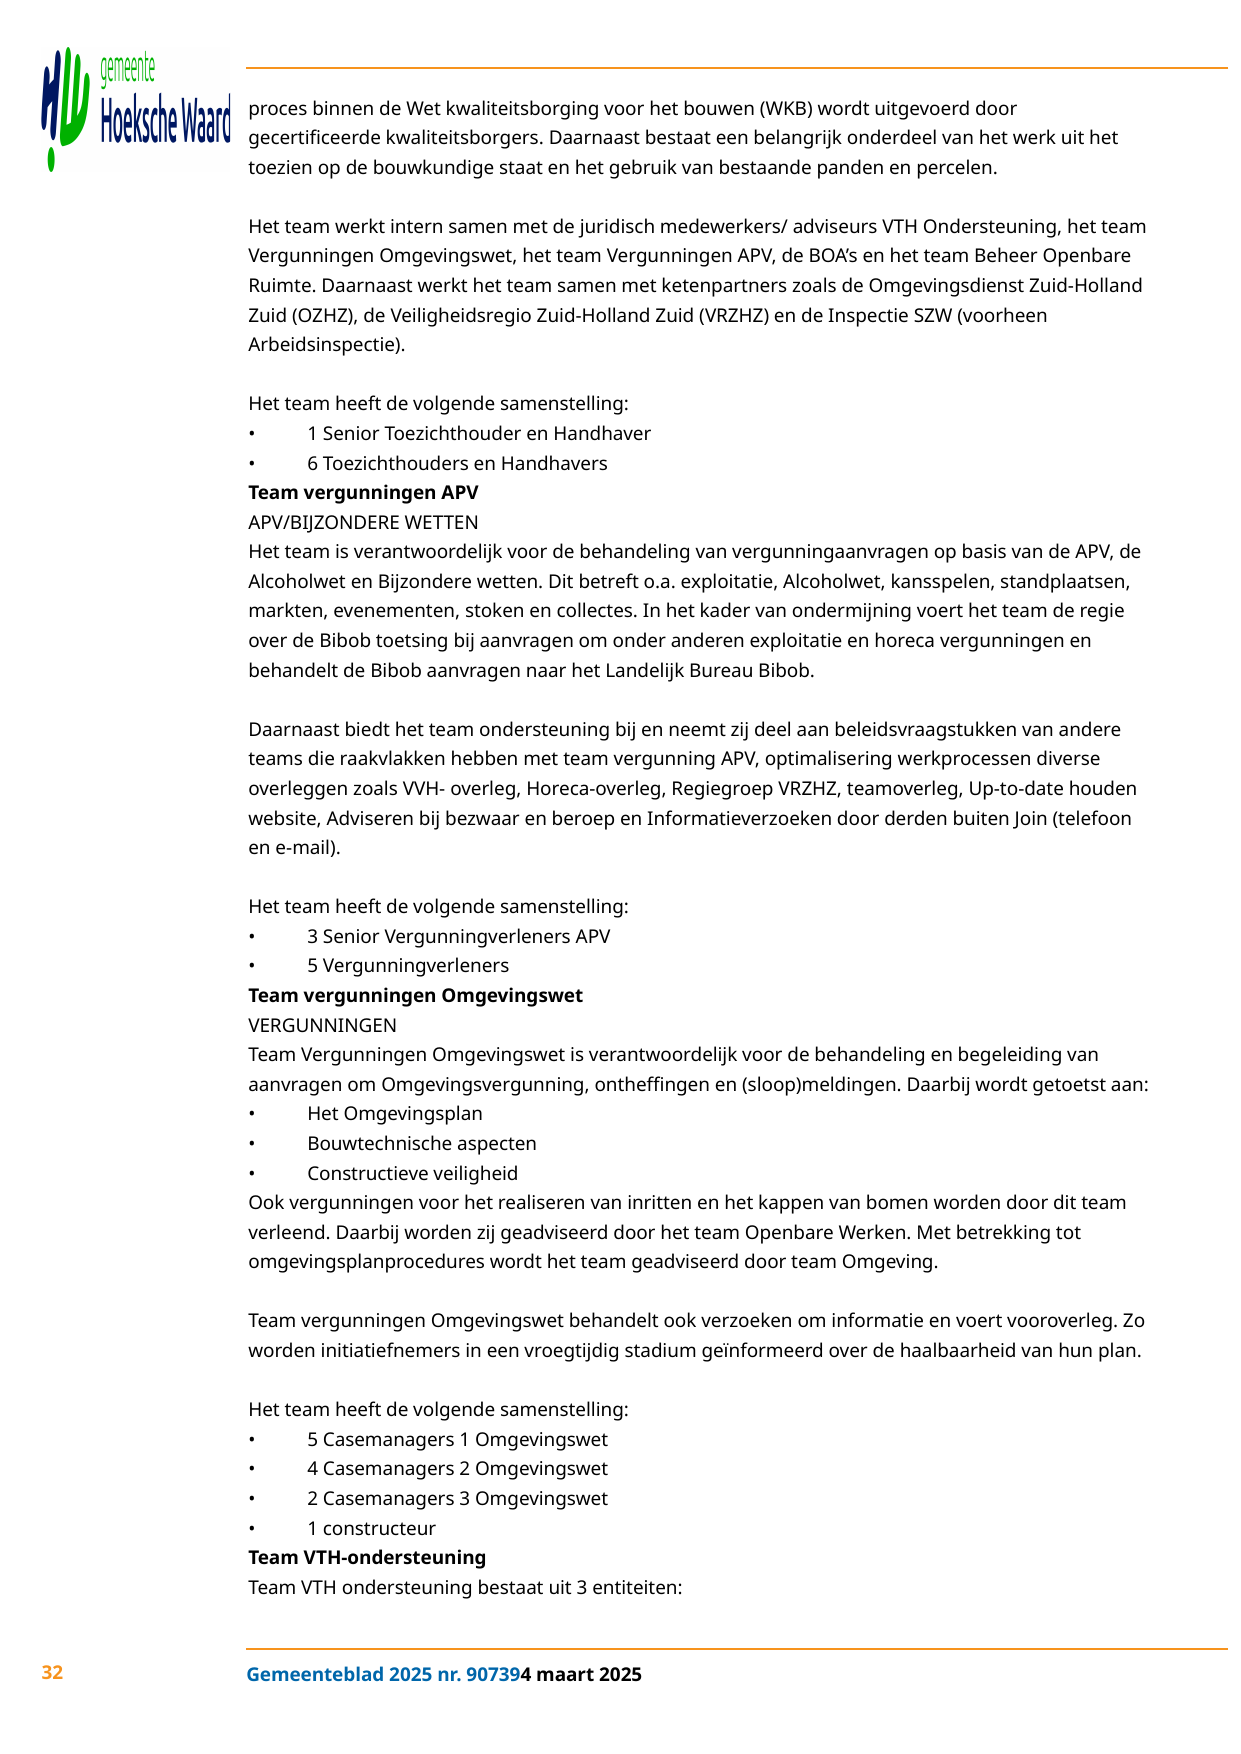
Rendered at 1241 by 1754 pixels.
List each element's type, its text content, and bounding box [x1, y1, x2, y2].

text VERGUNNINGEN [248, 1012, 1152, 1038]
picture [41, 47, 231, 172]
text Team vergunningen Omgevingswet [248, 982, 1152, 1008]
list 1 constructeur [248, 1515, 1152, 1541]
text Het team heeft de volgende samenstelling: [248, 893, 1152, 919]
list 2 Casemanagers 3 Omgevingswet [248, 1485, 1152, 1511]
list Constructieve veiligheid [248, 1160, 1152, 1186]
list Het Omgevingsplan [248, 1101, 1152, 1126]
text Het team heeft de volgende samenstelling: [248, 1396, 1152, 1422]
list 5 Vergunningverleners [248, 953, 1152, 978]
text Team Vergunningen Omgevingswet is verantwoordelijk voor de behandeling en begeleiding van aanvragen om Omgevingsvergunning, ontheffingen en (sloop)meldingen. Daarbij wordt getoetst aan: [248, 1041, 1152, 1097]
text Team VTH-ondersteuning [248, 1544, 1152, 1570]
text Team VTH ondersteuning bestaat uit 3 entiteiten: [248, 1574, 1152, 1600]
list 4 Casemanagers 2 Omgevingswet [248, 1456, 1152, 1481]
list 3 Senior Vergunningverleners APV [248, 923, 1152, 949]
text Het team heeft de volgende samenstelling: [248, 391, 1152, 416]
list 1 Senior Toezichthouder en Handhaver [248, 420, 1152, 446]
text Het team is verantwoordelijk voor de behandeling van vergunningaanvragen op basis van de APV, de Alcoholwet en Bijzondere wetten. Dit betreft o.a. exploitatie, Alcoholwet, kansspelen, standplaatsen, markten, evenementen, stoken en collectes. In het kader van ondermijning voert het team de regie over de Bibob toetsing bij aanvragen om onder anderen exploitatie en horeca vergunningen en behandelt de Bibob aanvragen naar het Landelijk Bureau Bibob. [248, 538, 1152, 683]
text proces binnen de Wet kwaliteitsborging voor het bouwen (WKB) wordt uitgevoerd door gecertificeerde kwaliteitsborgers. Daarnaast bestaat een belangrijk onderdeel van het werk uit het toezien op de bouwkundige staat en het gebruik van bestaande panden en percelen. [248, 95, 1152, 180]
list Bouwtechnische aspecten [248, 1130, 1152, 1156]
list 5 Casemanagers 1 Omgevingswet [248, 1426, 1152, 1452]
text Ook vergunningen voor het realiseren van inritten en het kappen van bomen worden door dit team verleend. Daarbij worden zij geadviseerd door het team Openbare Werken. Met betrekking tot omgevingsplanprocedures wordt het team geadviseerd door team Omgeving. [248, 1189, 1152, 1274]
text Daarnaast biedt het team ondersteuning bij en neemt zij deel aan beleidsvraagstukken van andere teams die raakvlakken hebben met team vergunning APV, optimalisering werkprocessen diverse overleggen zoals VVH- overleg, Horeca-overleg, Regiegroep VRZHZ, teamoverleg, Up-to-date houden website, Adviseren bij bezwaar en beroep en Informatieverzoeken door derden buiten Join (telefoon en e-mail). [248, 716, 1152, 860]
text APV/BIJZONDERE WETTEN [248, 509, 1152, 535]
text Team vergunningen Omgevingswet behandelt ook verzoeken om informatie en voert vooroverleg. Zo worden initiatiefnemers in een vroegtijdig stadium geïnformeerd over de haalbaarheid van hun plan. [248, 1308, 1152, 1363]
text Het team werkt intern samen met de juridisch medewerkers/ adviseurs VTH Ondersteuning, het team Vergunningen Omgevingswet, het team Vergunningen APV, de BOA’s en het team Beheer Openbare Ruimte. Daarnaast werkt het team samen met ketenpartners zoals de Omgevingsdienst Zuid-Holland Zuid (OZHZ), de Veiligheidsregio Zuid-Holland Zuid (VRZHZ) en de Inspectie SZW (voorheen Arbeidsinspectie). [248, 213, 1152, 357]
list 6 Toezichthouders en Handhavers [248, 450, 1152, 476]
text Team vergunningen APV [248, 479, 1152, 505]
